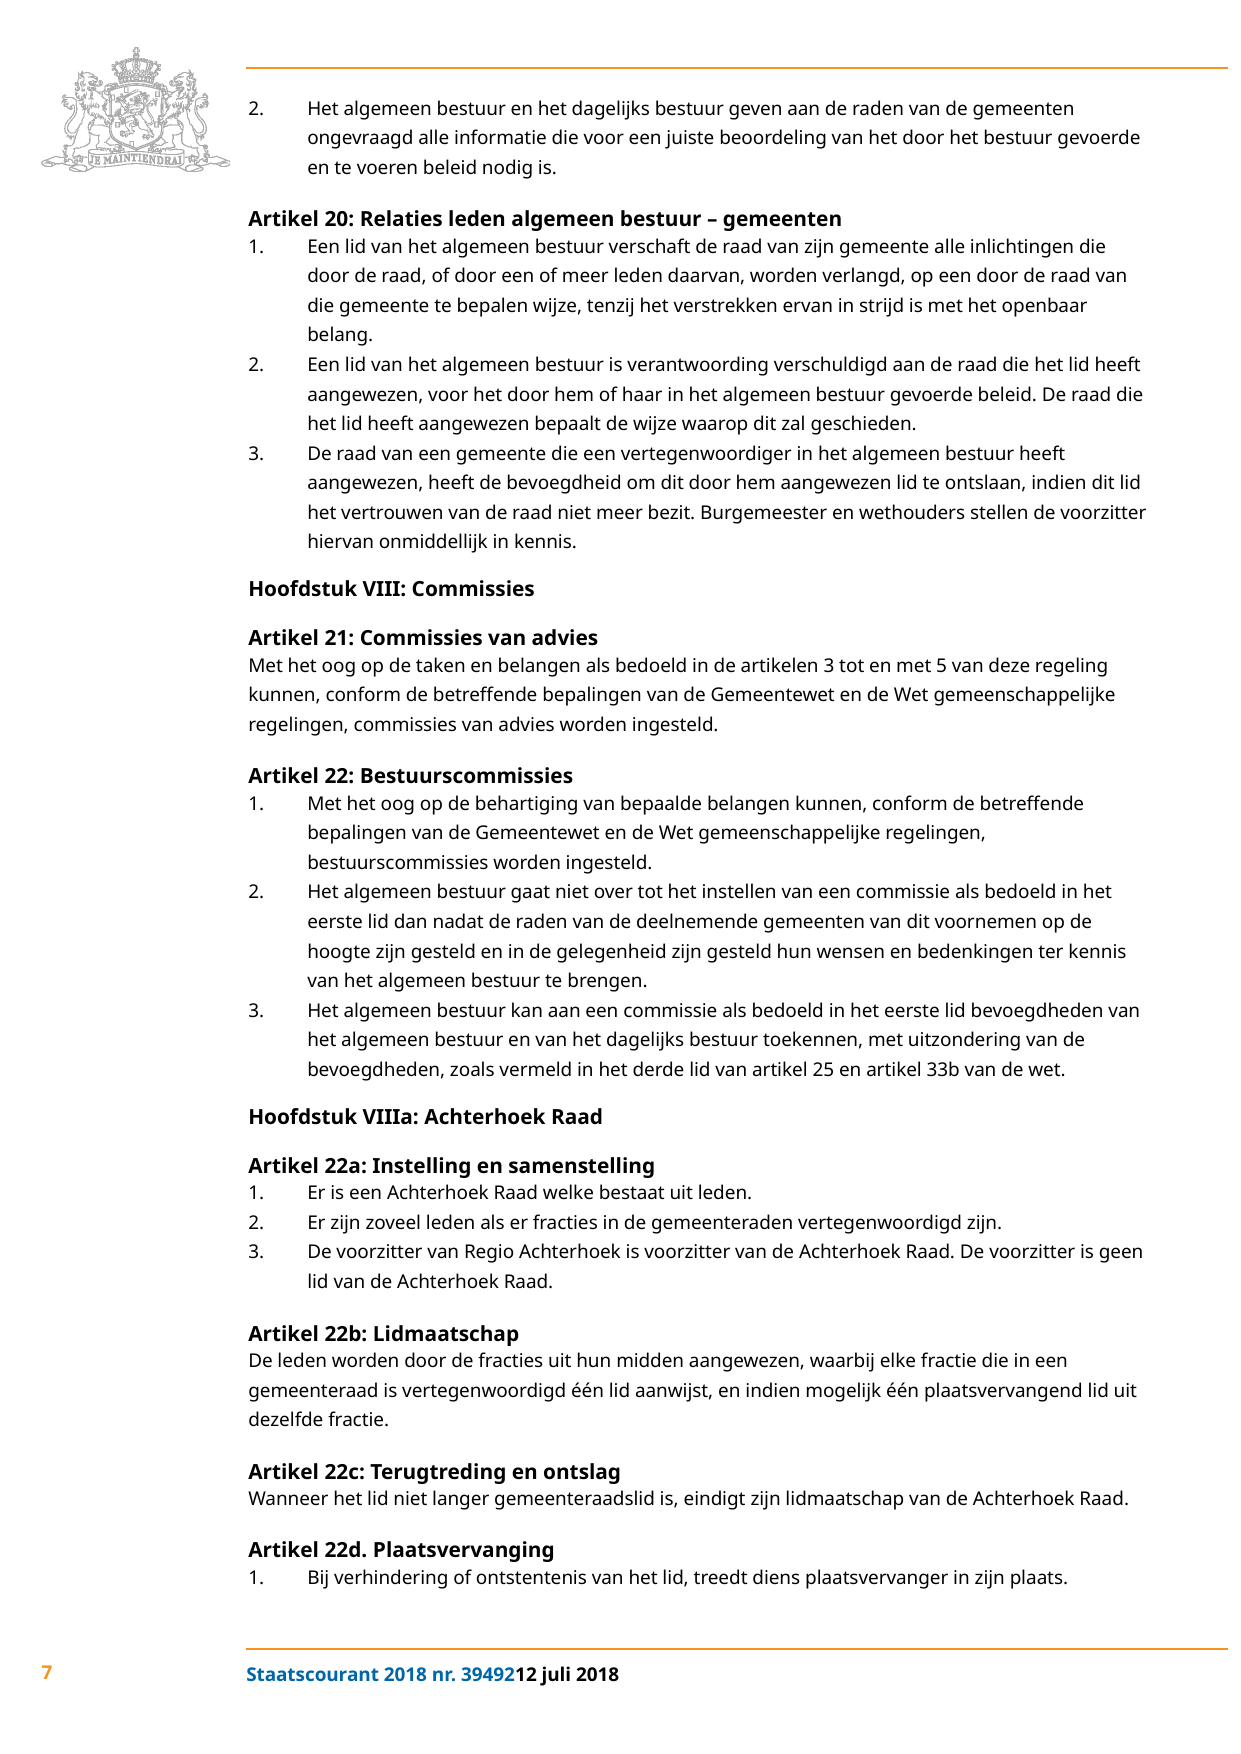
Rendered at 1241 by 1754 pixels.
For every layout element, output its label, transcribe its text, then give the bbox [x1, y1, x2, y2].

text De leden worden door de fracties uit hun midden aangewezen, waarbij elke fractie die in een gemeenteraad is vertegenwoordigd één lid aanwijst, en indien mogelijk één plaatsvervangend lid uit dezelfde fractie. [248, 1347, 1152, 1432]
text Artikel 20: Relaties leden algemeen bestuur – gemeenten [248, 204, 1152, 233]
list Een lid van het algemeen bestuur verschaft de raad van zijn gemeente alle inlichtingen die door de raad, of door een of meer leden daarvan, worden verlangd, op een door de raad van die gemeente te bepalen wijze, tenzij het verstrekken ervan in strijd is met het openbaar belang. [248, 233, 1152, 347]
list Er is een Achterhoek Raad welke bestaat uit leden. [248, 1179, 1152, 1205]
text Hoofdstuk VIIIa: Achterhoek Raad [248, 1102, 1152, 1130]
text Hoofdstuk VIII: Commissies [248, 574, 1152, 603]
list Er zijn zoveel leden als er fracties in de gemeenteraden vertegenwoordigd zijn. [248, 1209, 1152, 1235]
text Artikel 22a: Instelling en samenstelling [248, 1151, 1152, 1179]
list Het algemeen bestuur kan aan een commissie als bedoeld in het eerste lid bevoegdheden van het algemeen bestuur en van het dagelijks bestuur toekennen, met uitzondering van de bevoegdheden, zoals vermeld in het derde lid van artikel 25 en artikel 33b van de wet. [248, 997, 1152, 1082]
list Bij verhindering of ontstentenis van het lid, treedt diens plaatsvervanger in zijn plaats. [248, 1564, 1152, 1590]
list Het algemeen bestuur gaat niet over tot het instellen van een commissie als bedoeld in het eerste lid dan nadat de raden van de deelnemende gemeenten van dit voornemen op de hoogte zijn gesteld en in de gelegenheid zijn gesteld hun wensen en bedenkingen ter kennis van het algemeen bestuur te brengen. [248, 879, 1152, 993]
text Artikel 22d. Plaatsvervanging [248, 1536, 1152, 1564]
text Wanneer het lid niet langer gemeenteraadslid is, eindigt zijn lidmaatschap van de Achterhoek Raad. [248, 1485, 1152, 1511]
list Een lid van het algemeen bestuur is verantwoording verschuldigd aan de raad die het lid heeft aangewezen, voor het door hem of haar in het algemeen bestuur gevoerde beleid. De raad die het lid heeft aangewezen bepaalt de wijze waarop dit zal geschieden. [248, 351, 1152, 436]
text Artikel 22: Bestuurscommissies [248, 762, 1152, 790]
list Met het oog op de behartiging van bepaalde belangen kunnen, conform de betreffende bepalingen van de Gemeentewet en de Wet gemeenschappelijke regelingen, bestuurscommissies worden ingesteld. [248, 790, 1152, 875]
text Artikel 22c: Terugtreding en ontslag [248, 1457, 1152, 1485]
text Artikel 21: Commissies van advies [248, 623, 1152, 652]
text Met het oog op de taken en belangen als bedoeld in de artikelen 3 tot en met 5 van deze regeling kunnen, conform de betreffende bepalingen van de Gemeentewet en de Wet gemeenschappelijke regelingen, commissies van advies worden ingesteld. [248, 652, 1152, 737]
list De voorzitter van Regio Achterhoek is voorzitter van de Achterhoek Raad. De voorzitter is geen lid van de Achterhoek Raad. [248, 1239, 1152, 1294]
list De raad van een gemeente die een vertegenwoordiger in het algemeen bestuur heeft aangewezen, heeft de bevoegdheid om dit door hem aangewezen lid te ontslaan, indien dit lid het vertrouwen van de raad niet meer bezit. Burgemeester en wethouders stellen de voorzitter hiervan onmiddellijk in kennis. [248, 440, 1152, 554]
text Artikel 22b: Lidmaatschap [248, 1319, 1152, 1347]
picture [41, 47, 231, 172]
list Het algemeen bestuur en het dagelijks bestuur geven aan de raden van de gemeenten ongevraagd alle informatie die voor een juiste beoordeling van het door het bestuur gevoerde en te voeren beleid nodig is. [248, 95, 1152, 180]
